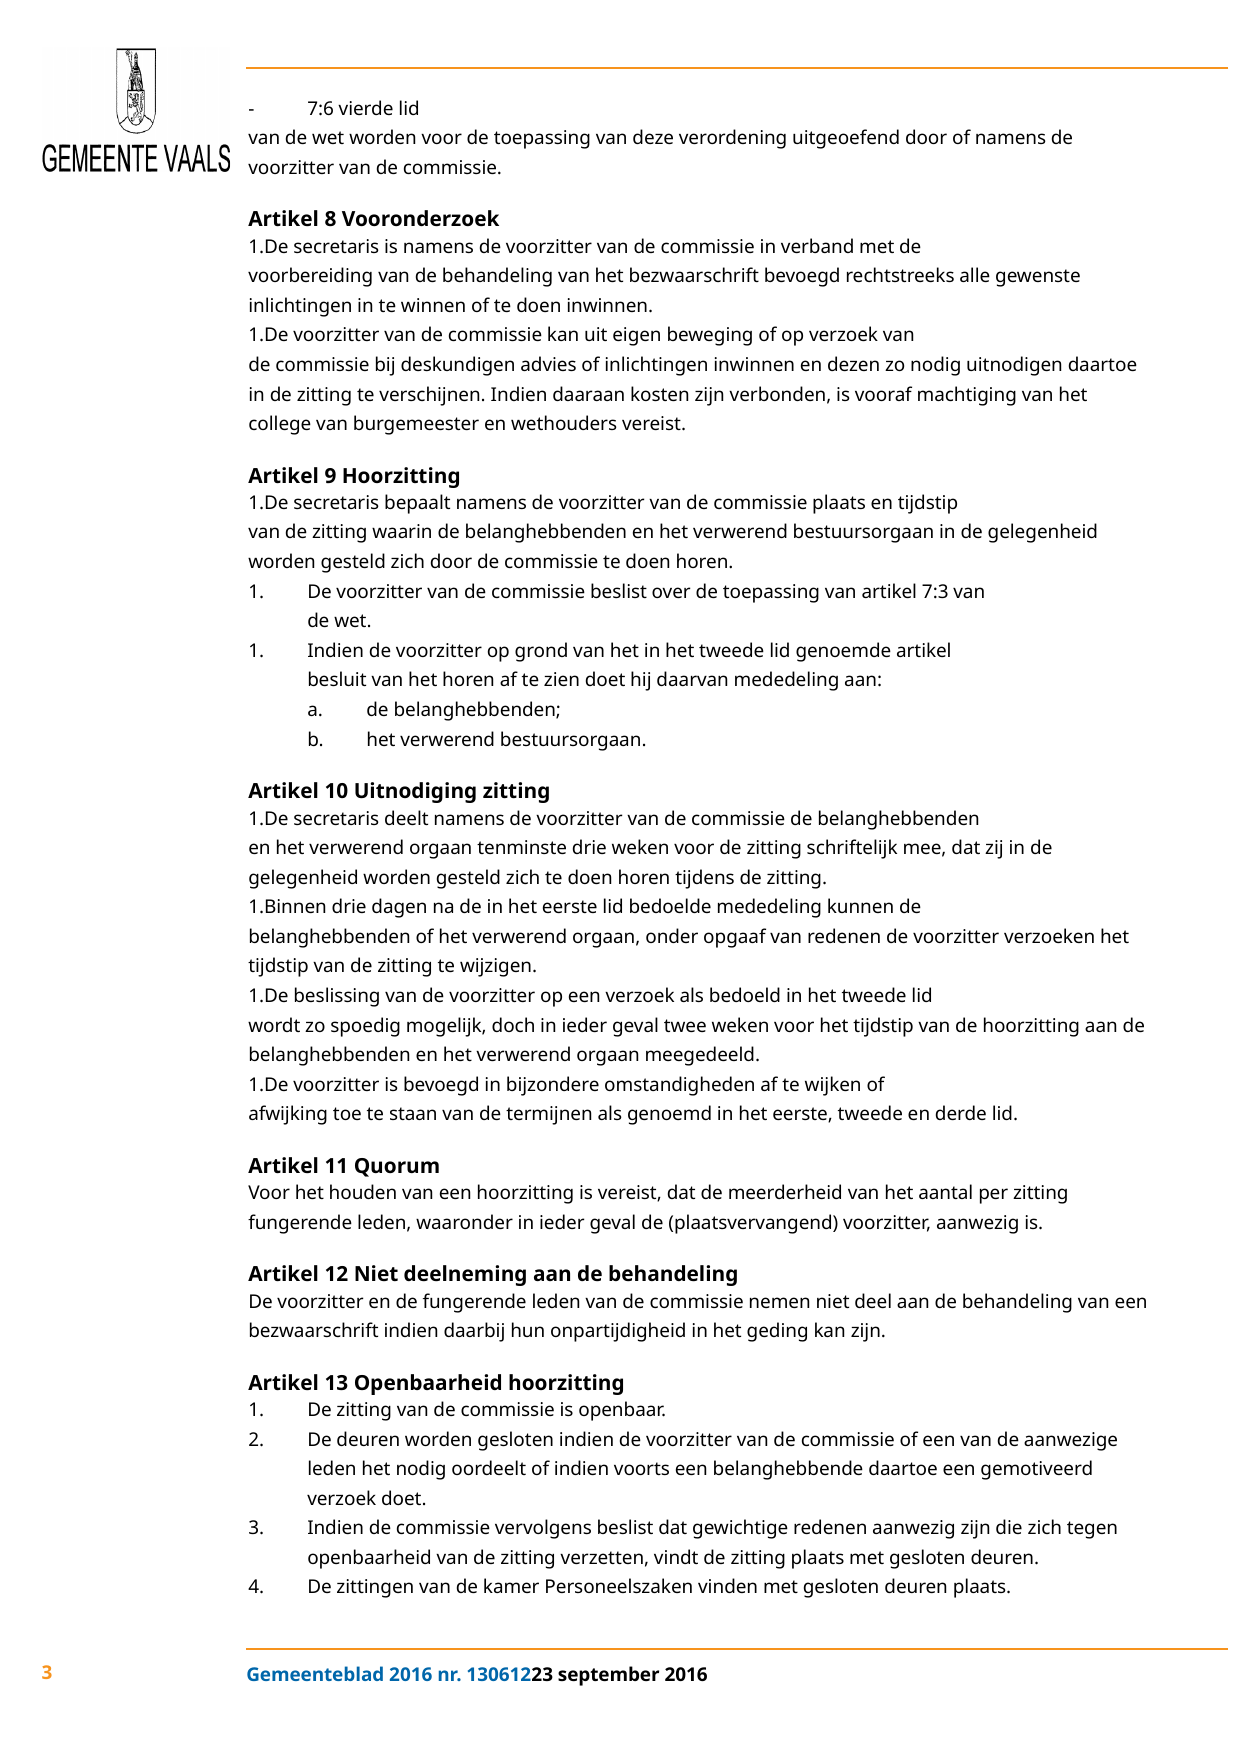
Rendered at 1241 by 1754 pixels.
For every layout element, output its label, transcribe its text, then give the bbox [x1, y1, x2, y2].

list De voorzitter van de commissie beslist over de toepassing van artikel 7:3 van [248, 578, 1152, 604]
text 1.De voorzitter is bevoegd in bijzondere omstandigheden af te wijken of [248, 1071, 1152, 1097]
text 1.De voorzitter van de commissie kan uit eigen beweging of op verzoek van [248, 322, 1152, 347]
list De zitting van de commissie is openbaar. [248, 1396, 1152, 1422]
list Indien de commissie vervolgens beslist dat gewichtige redenen aanwezig zijn die zich tegen openbaarheid van de zitting verzetten, vindt de zitting plaats met gesloten deuren. [248, 1514, 1152, 1570]
text 1.Binnen drie dagen na de in het eerste lid bedoelde mededeling kunnen de [248, 893, 1152, 919]
text 1.De secretaris deelt namens de voorzitter van de commissie de belanghebbenden [248, 805, 1152, 830]
text van de wet worden voor de toepassing van deze verordening uitgeoefend door of namens de voorzitter van de commissie. [248, 124, 1152, 180]
text Artikel 10 Uitnodiging zitting [248, 776, 1152, 805]
list Indien de voorzitter op grond van het in het tweede lid genoemde artikel [248, 637, 1152, 663]
list de belanghebbenden; [307, 696, 1152, 722]
list De deuren worden gesloten indien de voorzitter van de commissie of een van de aanwezige leden het nodig oordeelt of indien voorts een belanghebbende daartoe een gemotiveerd verzoek doet. [248, 1426, 1152, 1511]
list de wet. [248, 607, 1152, 633]
picture [41, 47, 231, 172]
text Artikel 13 Openbaarheid hoorzitting [248, 1368, 1152, 1396]
list het verwerend bestuursorgaan. [307, 726, 1152, 752]
text van de zitting waarin de belanghebbenden en het verwerend bestuursorgaan in de gelegenheid worden gesteld zich door de commissie te doen horen. [248, 519, 1152, 574]
text wordt zo spoedig mogelijk, doch in ieder geval twee weken voor het tijdstip van de hoorzitting aan de belanghebbenden en het verwerend orgaan meegedeeld. [248, 1012, 1152, 1067]
list 7:6 vierde lid [248, 95, 1152, 121]
text Artikel 9 Hoorzitting [248, 461, 1152, 489]
text Artikel 12 Niet deelneming aan de behandeling [248, 1259, 1152, 1288]
text 1.De beslissing van de voorzitter op een verzoek als bedoeld in het tweede lid [248, 982, 1152, 1008]
text en het verwerend orgaan tenminste drie weken voor de zitting schriftelijk mee, dat zij in de gelegenheid worden gesteld zich te doen horen tijdens de zitting. [248, 834, 1152, 889]
list besluit van het horen af te zien doet hij daarvan mededeling aan: [248, 667, 1152, 692]
text Voor het houden van een hoorzitting is vereist, dat de meerderheid van het aantal per zitting fungerende leden, waaronder in ieder geval de (plaatsvervangend) voorzitter, aanwezig is. [248, 1179, 1152, 1235]
text afwijking toe te staan van de termijnen als genoemd in het eerste, tweede en derde lid. [248, 1101, 1152, 1126]
text voorbereiding van de behandeling van het bezwaarschrift bevoegd rechtstreeks alle gewenste inlichtingen in te winnen of te doen inwinnen. [248, 262, 1152, 318]
text Artikel 11 Quorum [248, 1151, 1152, 1179]
text De voorzitter en de fungerende leden van de commissie nemen niet deel aan de behandeling van een bezwaarschrift indien daarbij hun onpartijdigheid in het geding kan zijn. [248, 1288, 1152, 1343]
text 1.De secretaris bepaalt namens de voorzitter van de commissie plaats en tijdstip [248, 489, 1152, 515]
text Artikel 8 Vooronderzoek [248, 204, 1152, 233]
text belanghebbenden of het verwerend orgaan, onder opgaaf van redenen de voorzitter verzoeken het tijdstip van de zitting te wijzigen. [248, 923, 1152, 978]
text 1.De secretaris is namens de voorzitter van de commissie in verband met de [248, 233, 1152, 258]
list De zittingen van de kamer Personeelszaken vinden met gesloten deuren plaats. [248, 1574, 1152, 1599]
text de commissie bij deskundigen advies of inlichtingen inwinnen en dezen zo nodig uitnodigen daartoe in de zitting te verschijnen. Indien daaraan kosten zijn verbonden, is vooraf machtiging van het college van burgemeester en wethouders vereist. [248, 351, 1152, 436]
